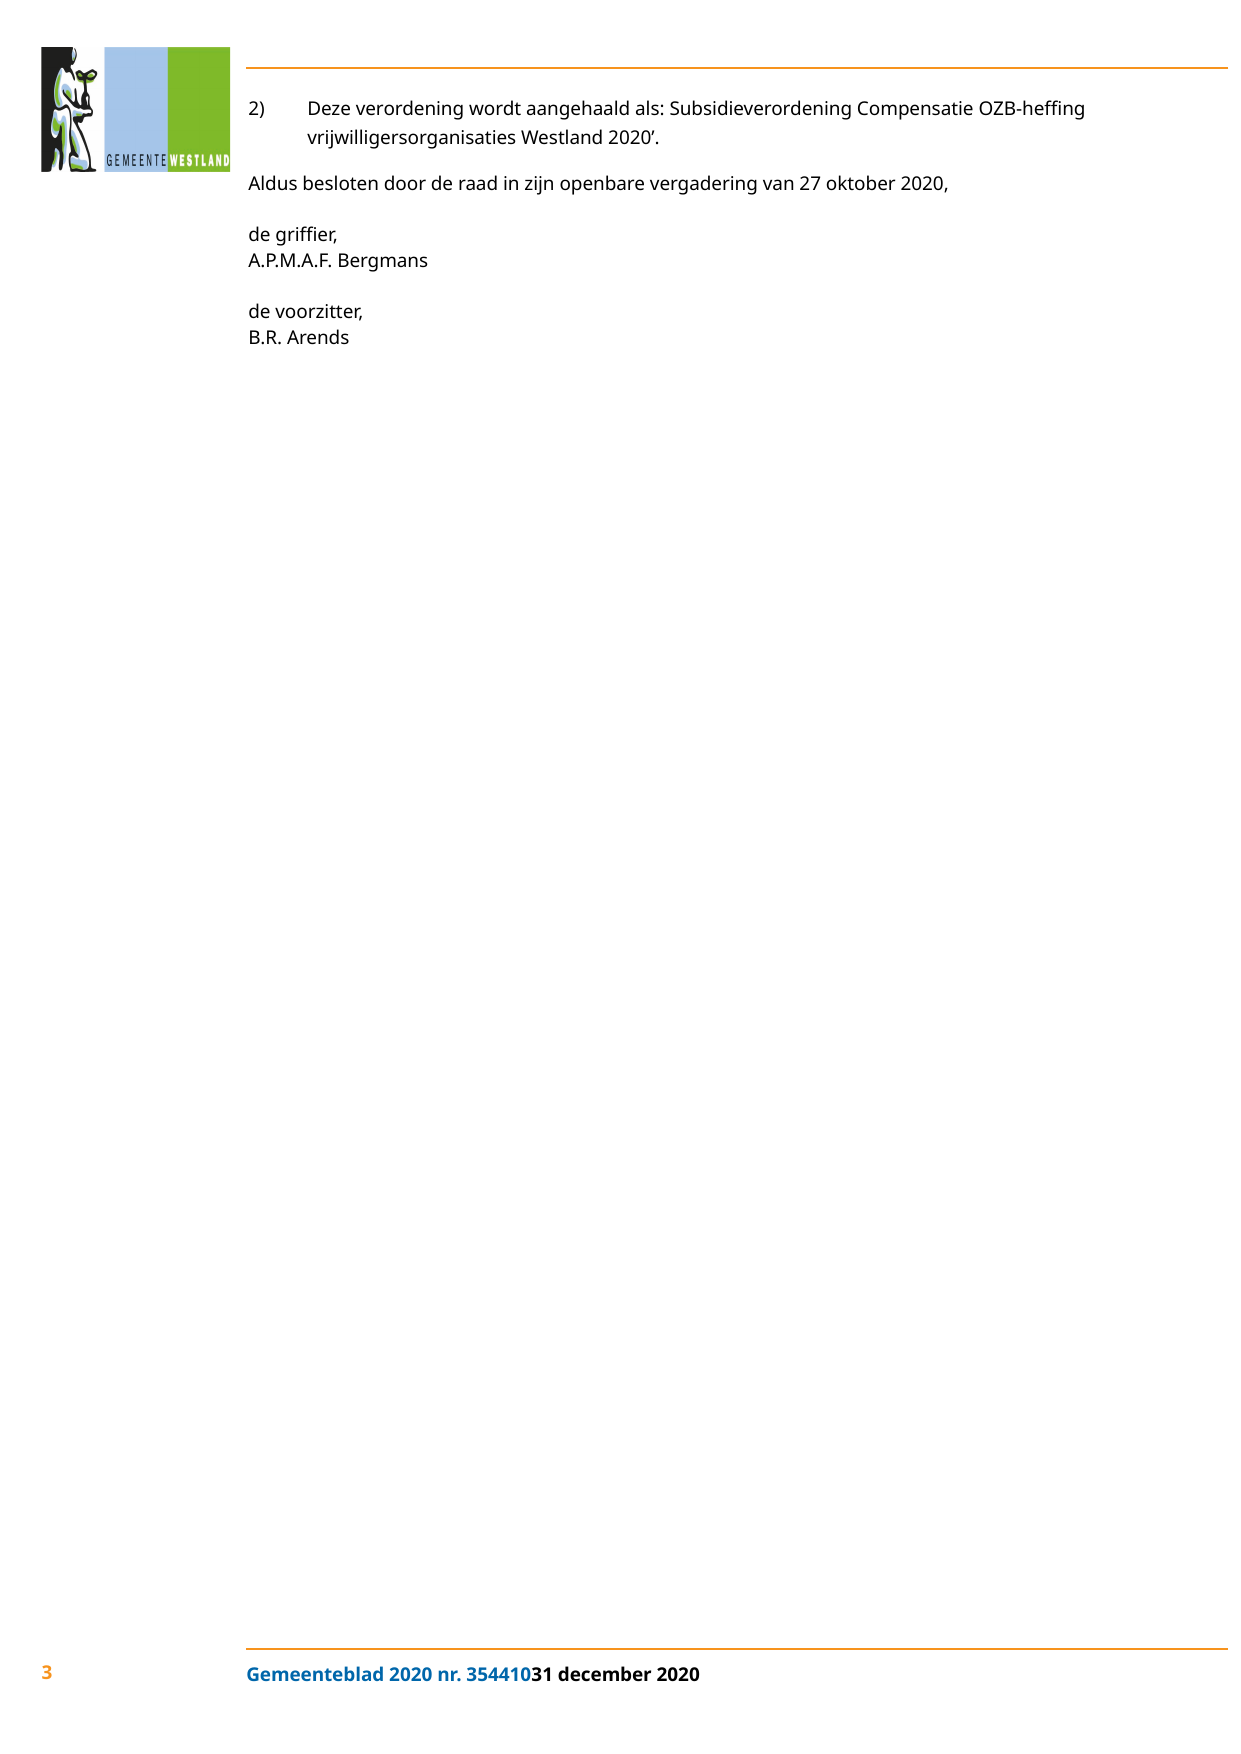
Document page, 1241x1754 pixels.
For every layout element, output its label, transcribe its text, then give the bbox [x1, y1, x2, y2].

text B.R. Arends [248, 324, 1152, 350]
list Deze verordening wordt aangehaald als: Subsidieverordening Compensatie OZB-heffing vrijwilligersorganisaties Westland 2020’. [248, 95, 1152, 150]
text de griffier, [248, 221, 1152, 247]
text de voorzitter, [248, 299, 1152, 324]
text Aldus besloten door de raad in zijn openbare vergadering van 27 oktober 2020, [248, 170, 1152, 196]
text A.P.M.A.F. Bergmans [248, 247, 1152, 273]
picture [41, 47, 231, 172]
